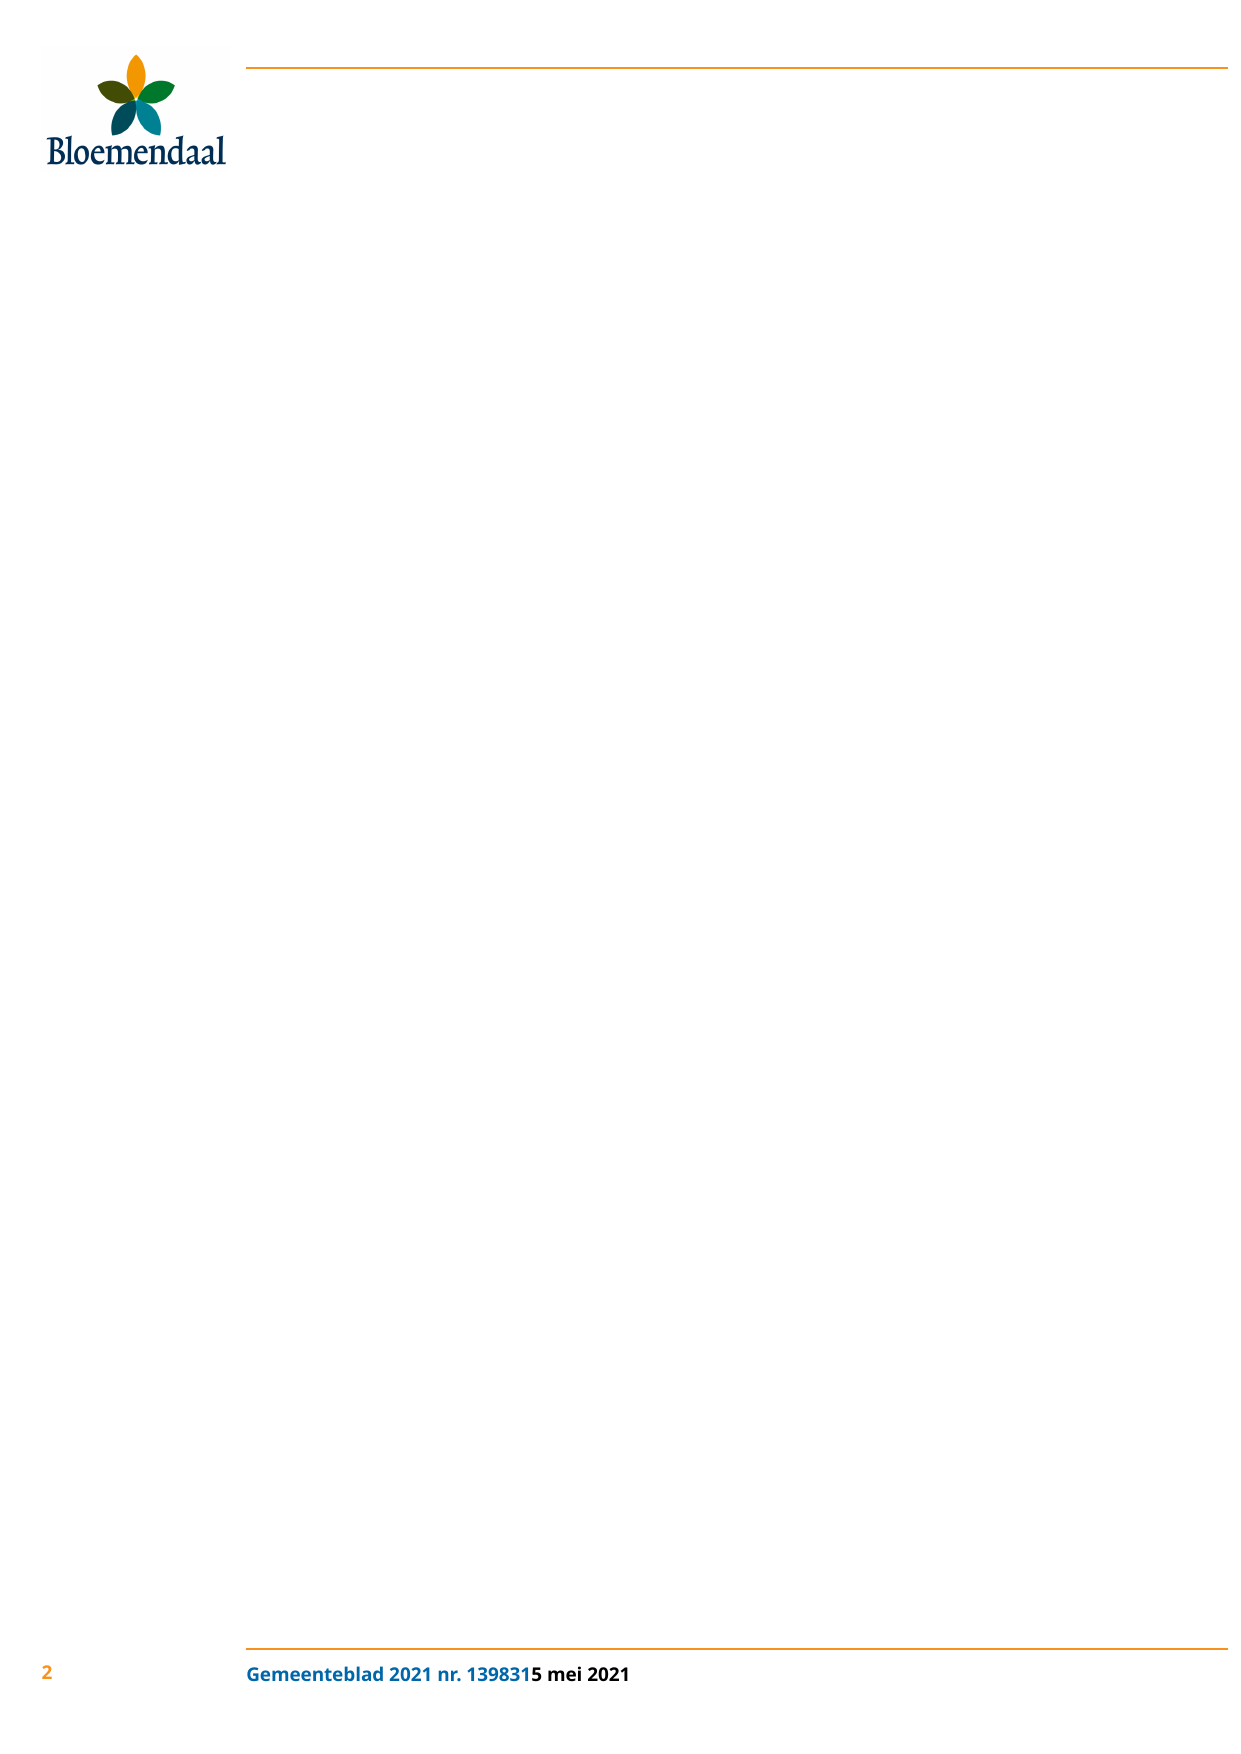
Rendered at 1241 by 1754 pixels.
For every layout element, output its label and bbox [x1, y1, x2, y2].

picture [41, 47, 231, 172]
